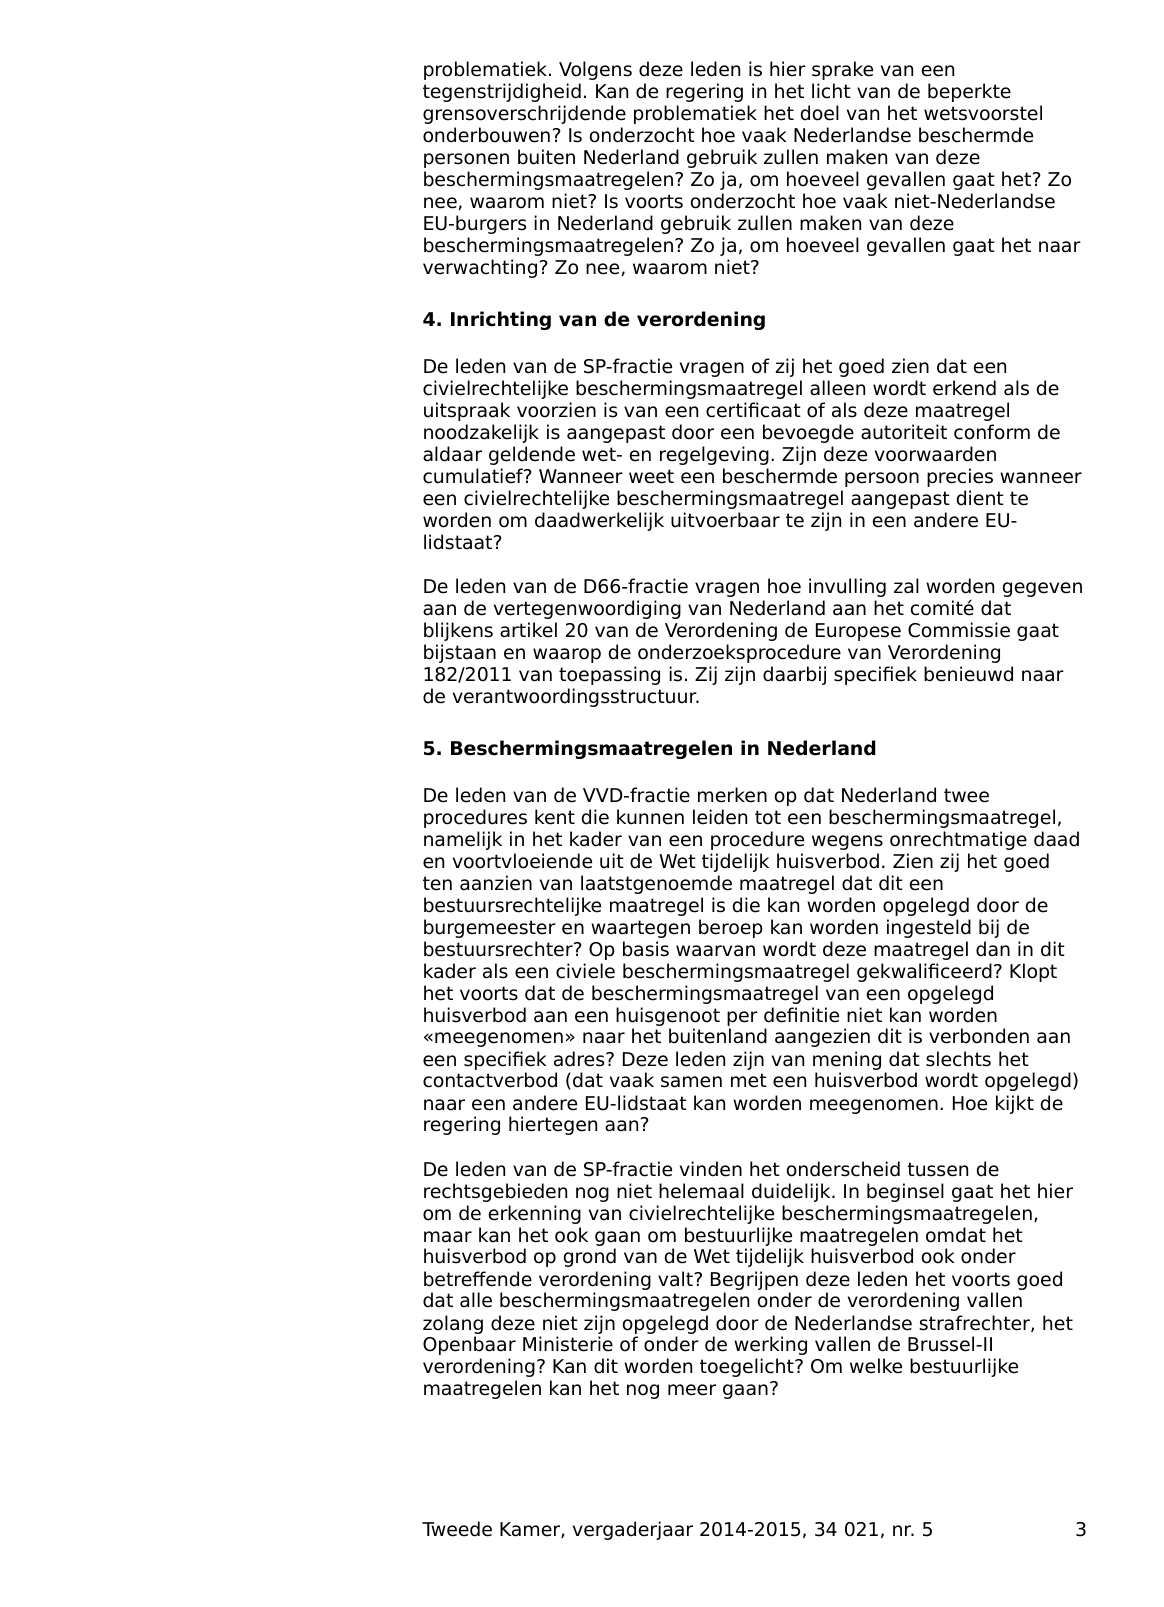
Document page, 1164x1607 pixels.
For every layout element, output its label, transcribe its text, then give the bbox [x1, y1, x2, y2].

text De leden van de SP-fractie vinden het onderscheid tussen de rechtsgebieden nog niet helemaal duidelijk. In beginsel gaat het hier om de erkenning van civielrechtelijke beschermingsmaatregelen, maar kan het ook gaan om bestuurlijke maatregelen omdat het huisverbod op grond van de Wet tijdelijk huisverbod ook onder betreffende verordening valt? Begrijpen deze leden het voorts goed dat alle beschermingsmaatregelen onder de verordening vallen zolang deze niet zijn opgelegd door de Nederlandse strafrechter, het Openbaar Ministerie of onder de werking vallen de Brussel-II verordening? Kan dit worden toegelicht? Om welke bestuurlijke maatregelen kan het nog meer gaan? [422, 1158, 1087, 1400]
text problematiek. Volgens deze leden is hier sprake van een tegenstrijdigheid. Kan de regering in het licht van de beperkte grensoverschrijdende problematiek het doel van het wetsvoorstel onderbouwen? Is onderzocht hoe vaak Nederlandse beschermde personen buiten Nederland gebruik zullen maken van deze beschermingsmaatregelen? Zo ja, om hoeveel gevallen gaat het? Zo nee, waarom niet? Is voorts onderzocht hoe vaak niet-Nederlandse EU-burgers in Nederland gebruik zullen maken van deze beschermingsmaatregelen? Zo ja, om hoeveel gevallen gaat het naar verwachting? Zo nee, waarom niet? [422, 59, 1087, 279]
subtitle 4. Inrichting van de verordening [422, 309, 1087, 331]
text De leden van de SP-fractie vragen of zij het goed zien dat een civielrechtelijke beschermingsmaatregel alleen wordt erkend als de uitspraak voorzien is van een certificaat of als deze maatregel noodzakelijk is aangepast door een bevoegde autoriteit conform de aldaar geldende wet- en regelgeving. Zijn deze voorwaarden cumulatief? Wanneer weet een beschermde persoon precies wanneer een civielrechtelijke beschermingsmaatregel aangepast dient te worden om daadwerkelijk uitvoerbaar te zijn in een andere EU- lidstaat? [422, 356, 1087, 554]
subtitle 5. Beschermingsmaatregelen in Nederland [422, 738, 1087, 760]
text De leden van de VVD-fractie merken op dat Nederland twee procedures kent die kunnen leiden tot een beschermingsmaatregel, namelijk in het kader van een procedure wegens onrechtmatige daad en voortvloeiende uit de Wet tijdelijk huisverbod. Zien zij het goed ten aanzien van laatstgenoemde maatregel dat dit een bestuursrechtelijke maatregel is die kan worden opgelegd door de burgemeester en waartegen beroep kan worden ingesteld bij de bestuursrechter? Op basis waarvan wordt deze maatregel dan in dit kader als een civiele beschermingsmaatregel gekwalificeerd? Klopt het voorts dat de beschermingsmaatregel van een opgelegd huisverbod aan een huisgenoot per definitie niet kan worden «meegenomen» naar het buitenland aangezien dit is verbonden aan een specifiek adres? Deze leden zijn van mening dat slechts het contactverbod (dat vaak samen met een huisverbod wordt opgelegd) naar een andere EU-lidstaat kan worden meegenomen. Hoe kijkt de regering hiertegen aan? [422, 785, 1087, 1136]
text De leden van de D66-fractie vragen hoe invulling zal worden gegeven aan de vertegenwoordiging van Nederland aan het comité dat blijkens artikel 20 van de Verordening de Europese Commissie gaat bijstaan en waarop de onderzoeksprocedure van Verordening 182/2011 van toepassing is. Zij zijn daarbij specifiek benieuwd naar de verantwoordingsstructuur. [422, 576, 1087, 708]
